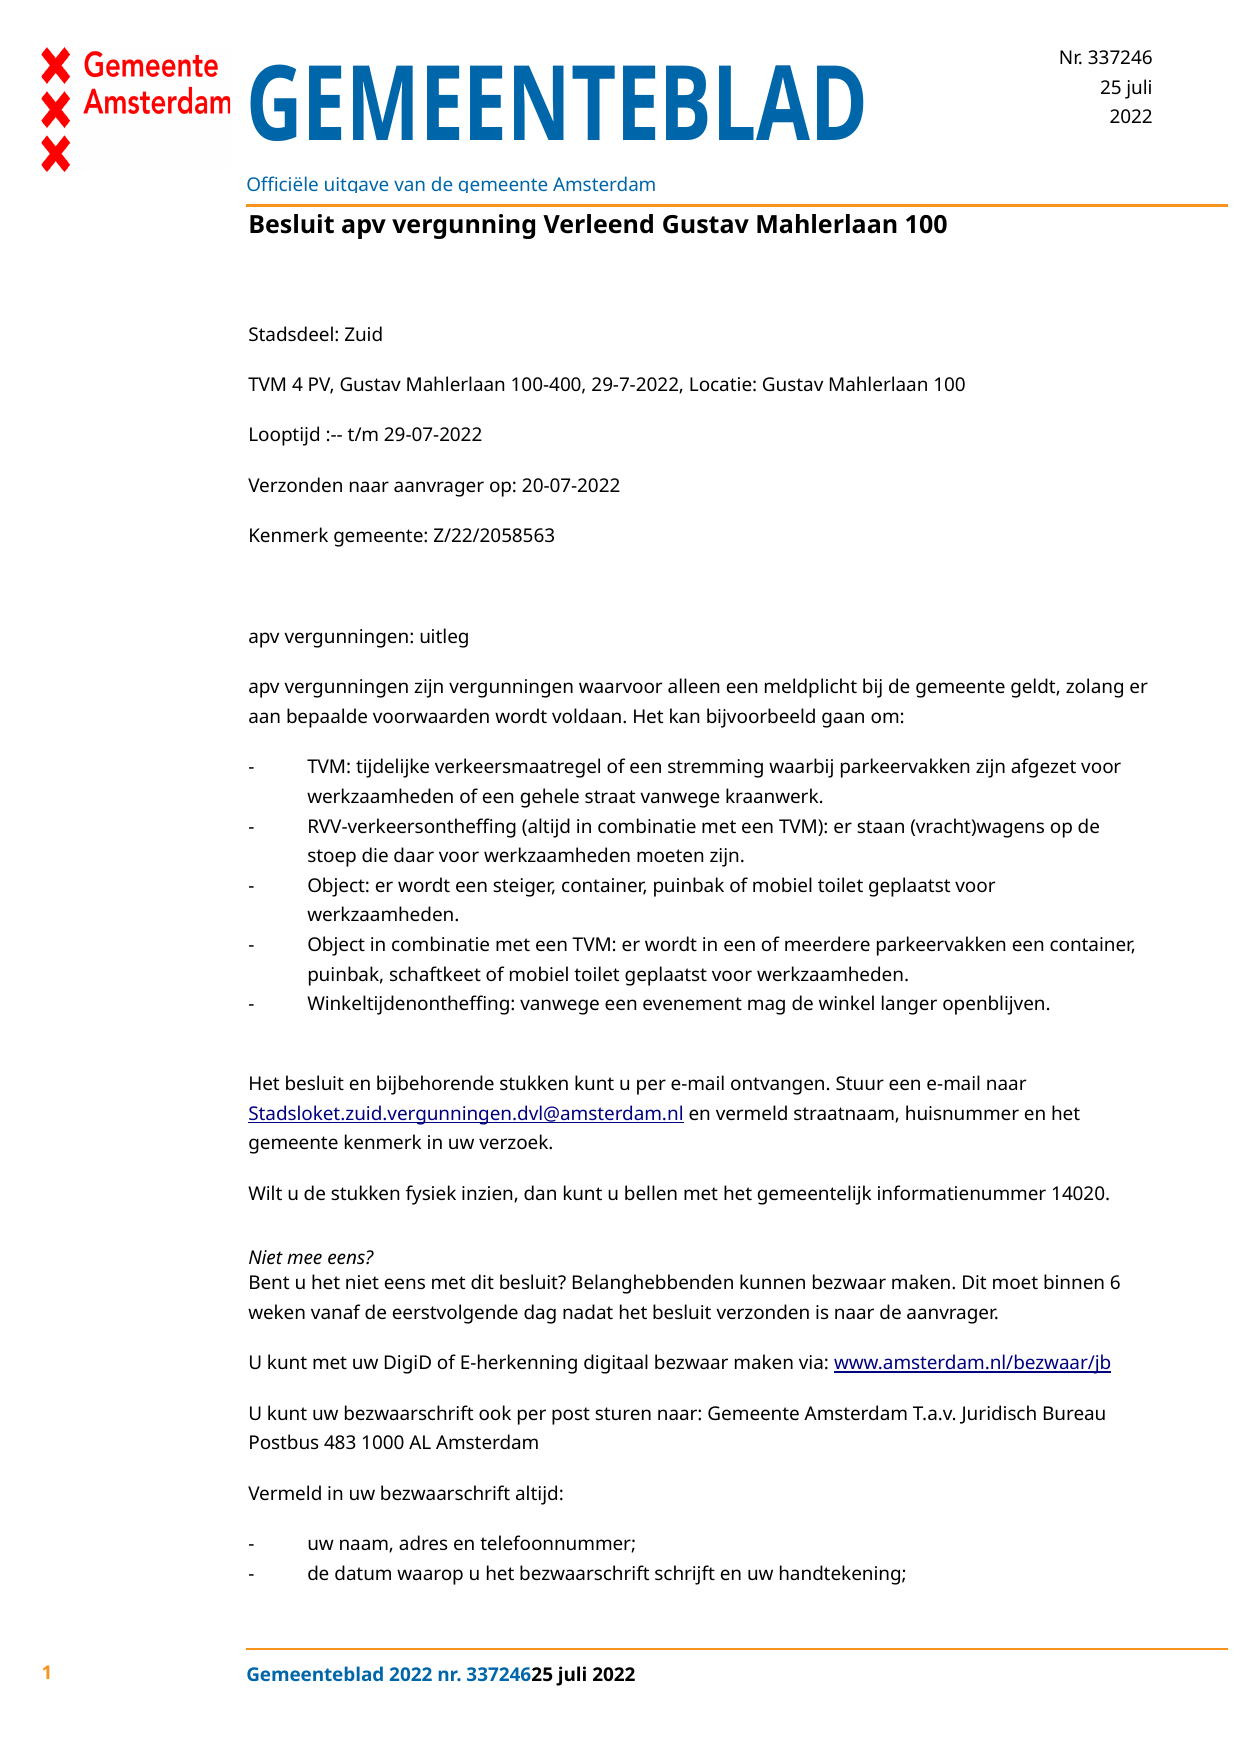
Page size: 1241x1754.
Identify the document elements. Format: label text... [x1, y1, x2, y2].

list RVV-verkeersontheffing (altijd in combinatie met een TVM): er staan (vracht)wagens op de stoep die daar voor werkzaamheden moeten zijn. [248, 813, 1152, 868]
text Niet mee eens? [248, 1244, 1152, 1269]
text U kunt uw bezwaarschrift ook per post sturen naar: Gemeente Amsterdam T.a.v. Juridisch Bureau Postbus 483 1000 AL Amsterdam [248, 1400, 1152, 1455]
text Het besluit en bijbehorende stukken kunt u per e-mail ontvangen. Stuur een e-mail naar Stadsloket.zuid.vergunningen.dvl@amsterdam.nl en vermeld straatnaam, huisnummer en het gemeente kenmerk in uw verzoek. [248, 1070, 1152, 1155]
text Vermeld in uw bezwaarschrift altijd: [248, 1480, 1152, 1506]
list Winkeltijdenontheffing: vanwege een evenement mag de winkel langer openblijven. [248, 990, 1152, 1016]
text Verzonden naar aanvrager op: 20-07-2022 [248, 472, 1152, 498]
text Bent u het niet eens met dit besluit? Belanghebbenden kunnen bezwaar maken. Dit moet binnen 6 weken vanaf de eerstvolgende dag nadat het besluit verzonden is naar de aanvrager. [248, 1269, 1152, 1325]
picture [41, 47, 231, 172]
text Besluit apv vergunning Verleend Gustav Mahlerlaan 100 [248, 207, 1152, 241]
list Object in combinatie met een TVM: er wordt in een of meerdere parkeervakken een container, puinbak, schaftkeet of mobiel toilet geplaatst voor werkzaamheden. [248, 931, 1152, 986]
list de datum waarop u het bezwaarschrift schrijft en uw handtekening; [248, 1560, 1152, 1586]
text TVM 4 PV, Gustav Mahlerlaan 100-400, 29-7-2022, Locatie: Gustav Mahlerlaan 100 [248, 371, 1152, 397]
text Kenmerk gemeente: Z/22/2058563 [248, 522, 1152, 548]
text Stadsdeel: Zuid [248, 321, 1152, 346]
list Object: er wordt een steiger, container, puinbak of mobiel toilet geplaatst voor werkzaamheden. [248, 872, 1152, 927]
list TVM: tijdelijke verkeersmaatregel of een stremming waarbij parkeervakken zijn afgezet voor werkzaamheden of een gehele straat vanwege kraanwerk. [248, 754, 1152, 809]
text apv vergunningen zijn vergunningen waarvoor alleen een meldplicht bij de gemeente geldt, zolang er aan bepaalde voorwaarden wordt voldaan. Het kan bijvoorbeeld gaan om: [248, 674, 1152, 729]
text Looptijd :-- t/m 29-07-2022 [248, 422, 1152, 447]
text U kunt met uw DigiD of E-herkenning digitaal bezwaar maken via: www.amsterdam.nl/bezwaar/jb [248, 1349, 1152, 1375]
text apv vergunningen: uitleg [248, 623, 1152, 649]
list uw naam, adres en telefoonnummer; [248, 1530, 1152, 1556]
text Wilt u de stukken fysiek inzien, dan kunt u bellen met het gemeentelijk informatienummer 14020. [248, 1180, 1152, 1206]
